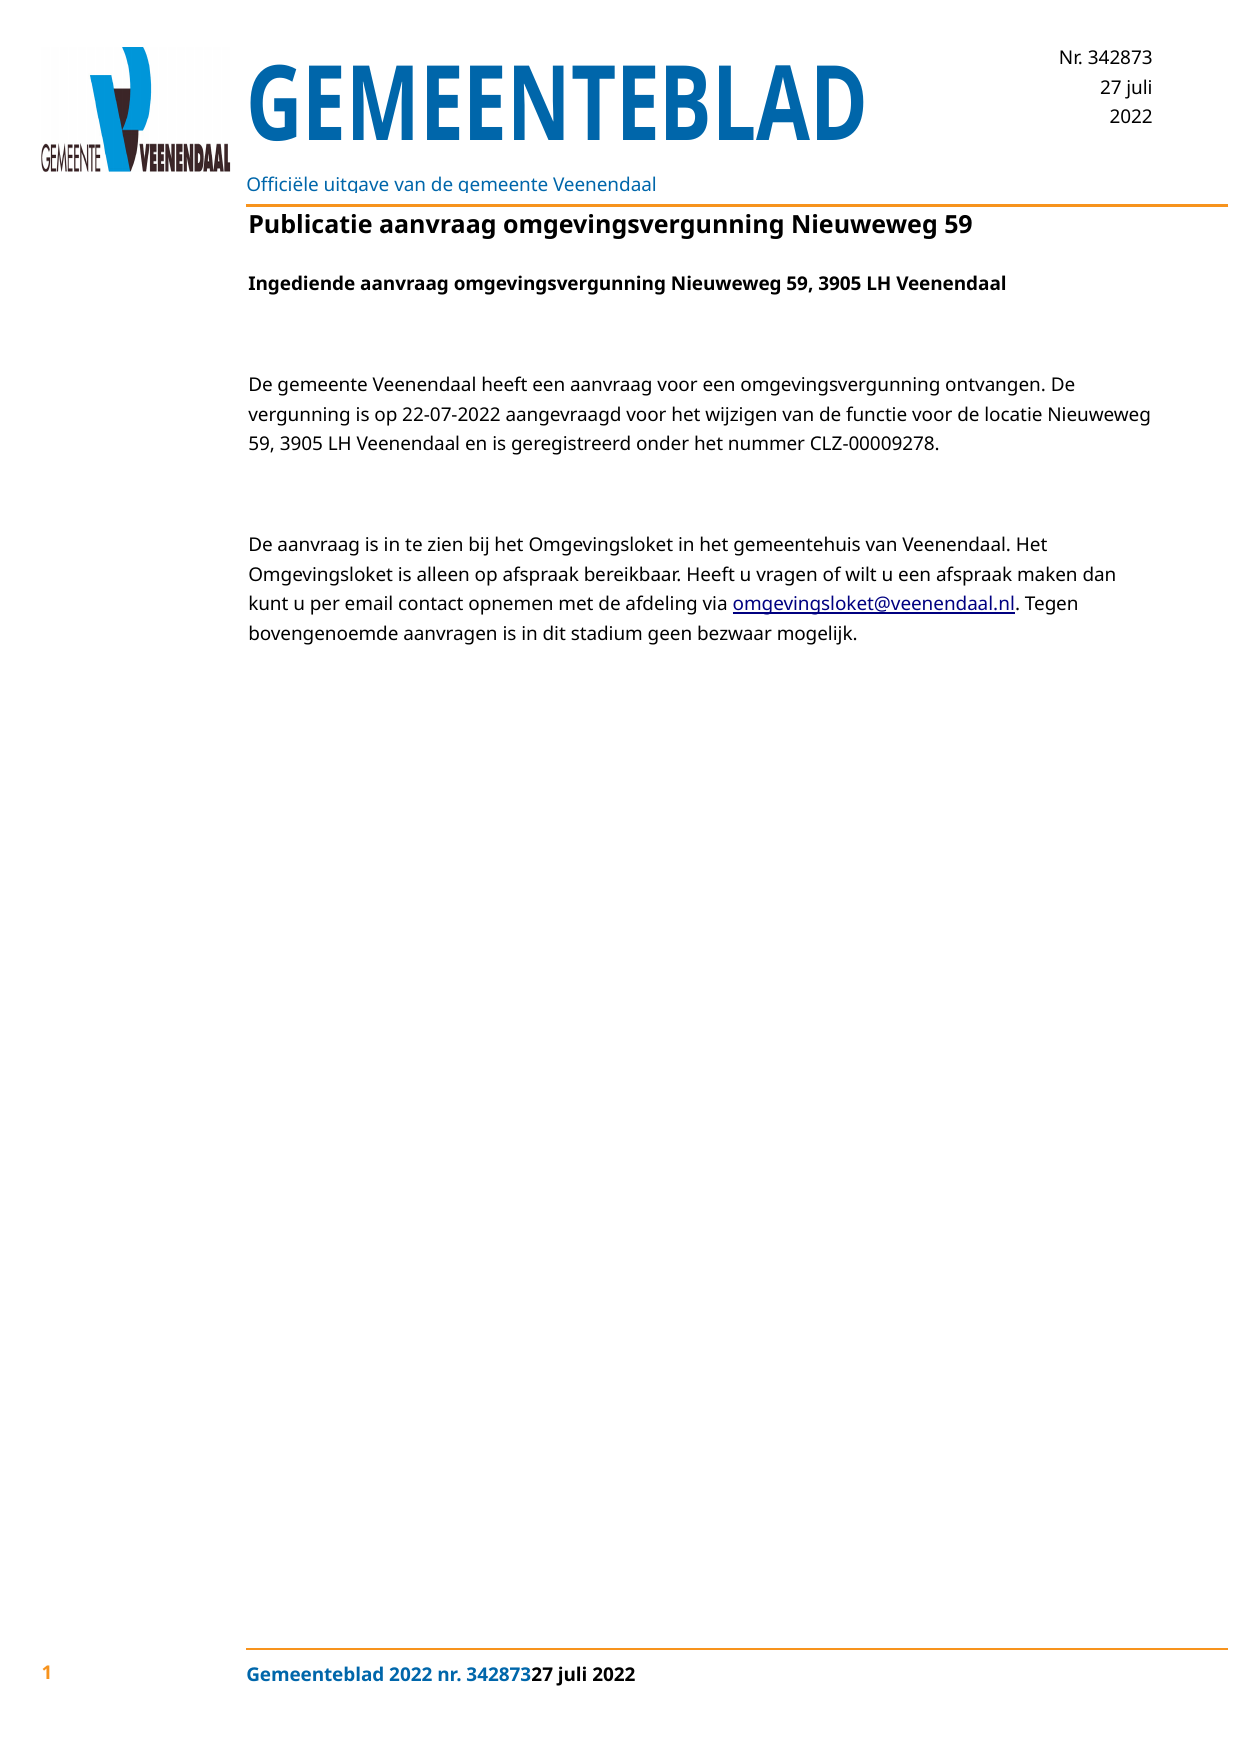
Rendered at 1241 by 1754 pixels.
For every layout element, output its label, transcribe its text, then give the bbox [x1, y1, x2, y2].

picture [123, 47, 231, 172]
text Publicatie aanvraag omgevingsvergunning Nieuweweg 59 [248, 207, 1152, 241]
picture [41, 47, 130, 172]
text De gemeente Veenendaal heeft een aanvraag voor een omgevingsvergunning ontvangen. De vergunning is op 22-07-2022 aangevraagd voor het wijzigen van de functie voor de locatie Nieuweweg 59, 3905 LH Veenendaal en is geregistreerd onder het nummer CLZ-00009278. [248, 371, 1152, 456]
text De aanvraag is in te zien bij het Omgevingsloket in het gemeentehuis van Veenendaal. Het Omgevingsloket is alleen op afspraak bereikbaar. Heeft u vragen of wilt u een afspraak maken dan kunt u per email contact opnemen met de afdeling via omgevingsloket@veenendaal.nl. Tegen bovengenoemde aanvragen is in dit stadium geen bezwaar mogelijk. [248, 531, 1152, 646]
text Ingediende aanvraag omgevingsvergunning Nieuweweg 59, 3905 LH Veenendaal [248, 270, 1152, 296]
